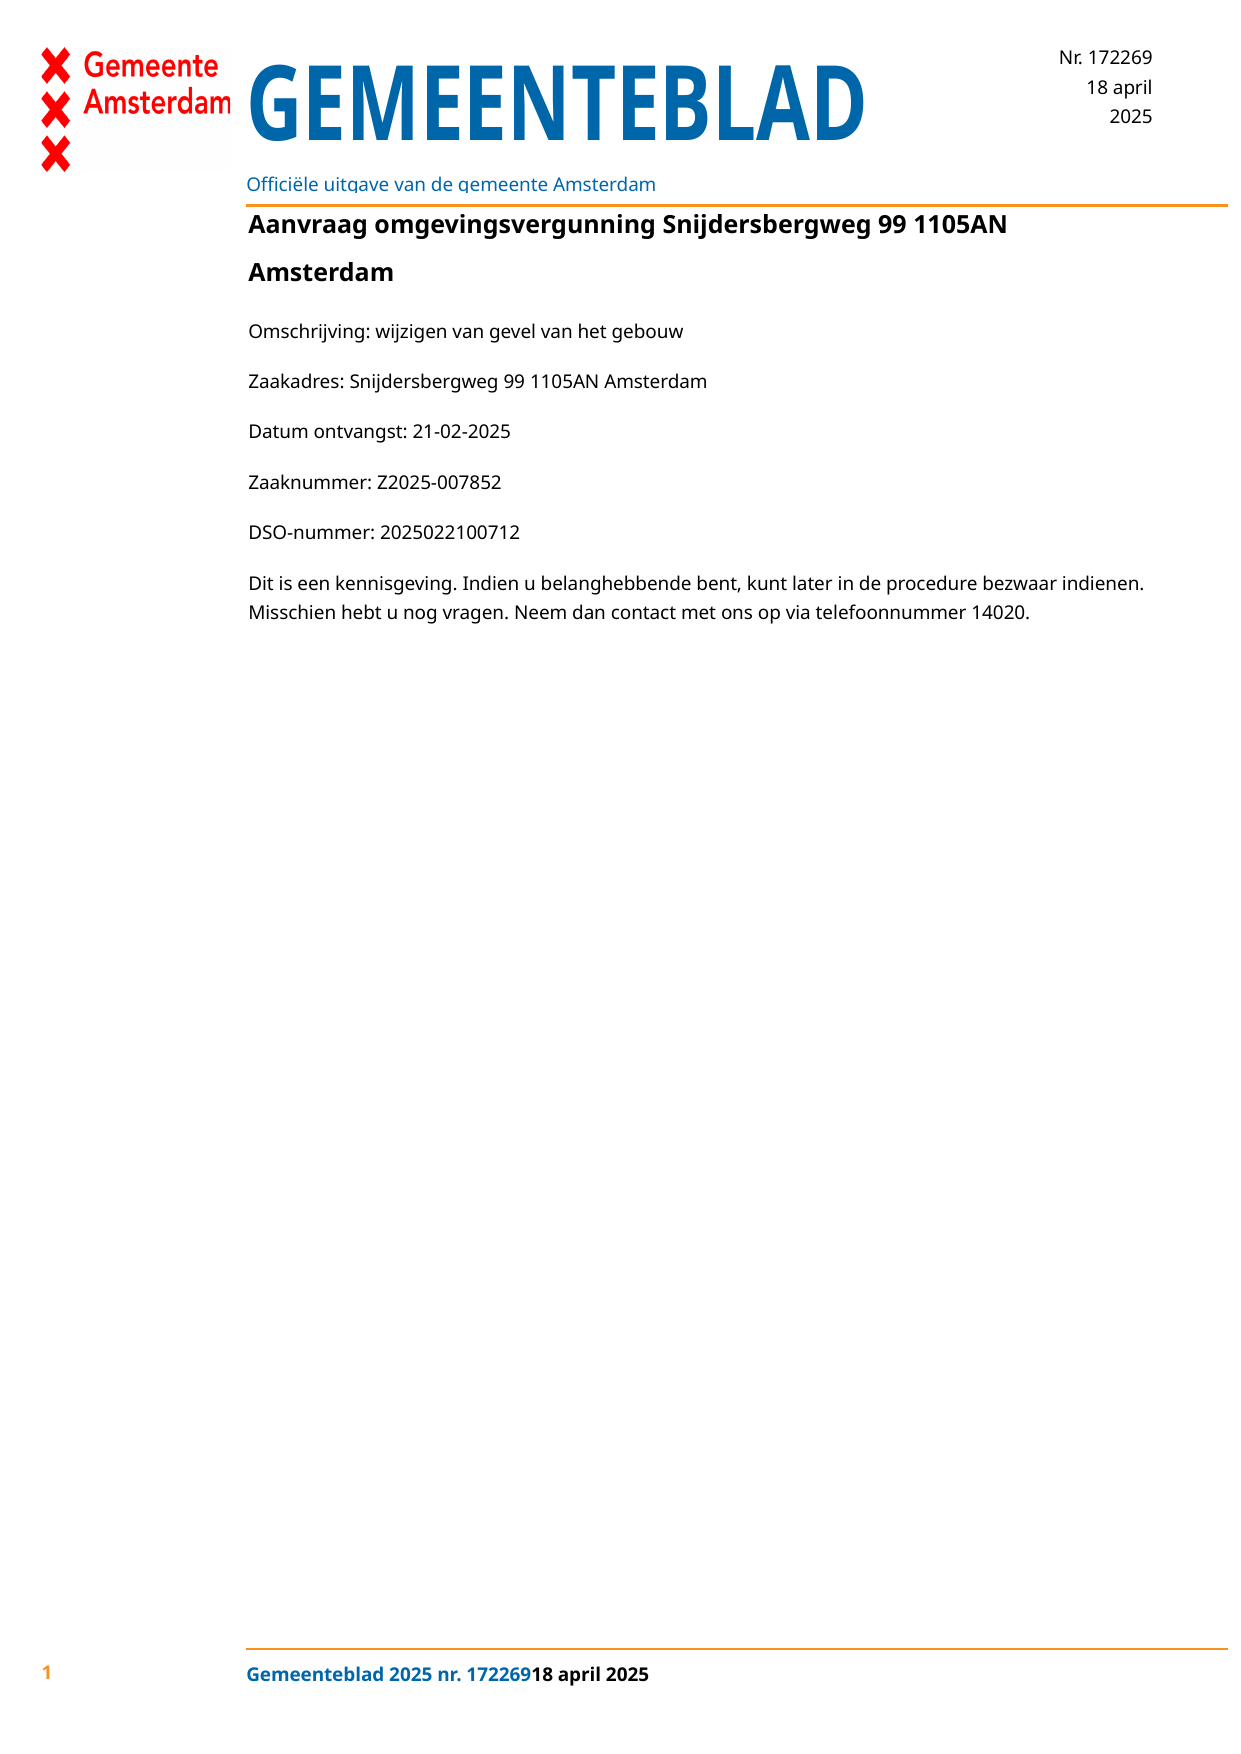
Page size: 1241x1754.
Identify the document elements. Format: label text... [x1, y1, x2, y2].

text Zaaknummer: Z2025-007852 [248, 469, 1152, 495]
text DSO-nummer: 2025022100712 [248, 519, 1152, 545]
text Zaakadres: Snijdersbergweg 99 1105AN Amsterdam [248, 368, 1152, 394]
text Dit is een kennisgeving. Indien u belanghebbende bent, kunt later in de procedure bezwaar indienen. Misschien hebt u nog vragen. Neem dan contact met ons op via telefoonnummer 14020. [248, 570, 1152, 625]
picture [41, 47, 231, 172]
text Aanvraag omgevingsvergunning Snijdersbergweg 99 1105AN Amsterdam [248, 207, 1152, 288]
text Datum ontvangst: 21-02-2025 [248, 419, 1152, 444]
text Omschrijving: wijzigen van gevel van het gebouw [248, 318, 1152, 344]
